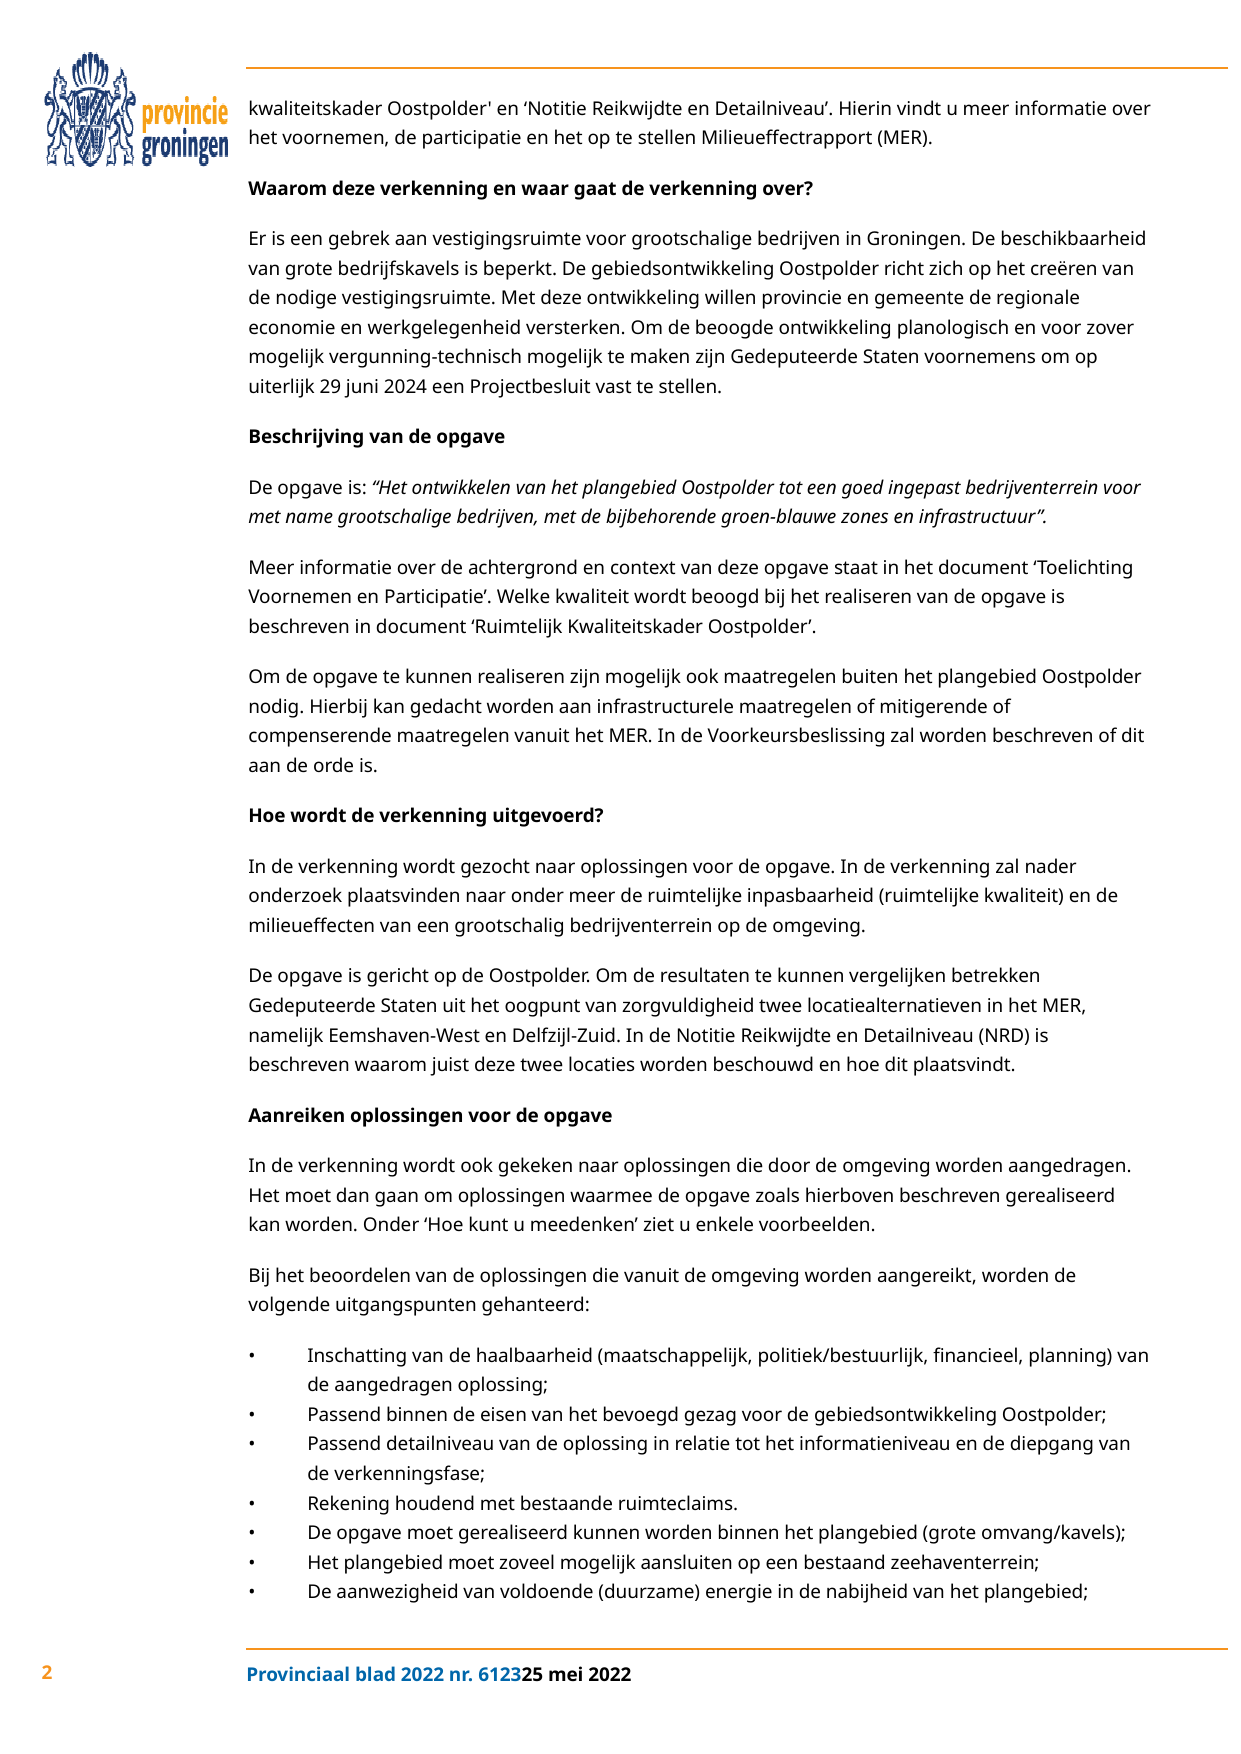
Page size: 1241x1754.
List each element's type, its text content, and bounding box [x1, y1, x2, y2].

list De aanwezigheid van voldoende (duurzame) energie in de nabijheid van het plangebied; [248, 1578, 1152, 1604]
text Waarom deze verkenning en waar gaat de verkenning over? [248, 175, 1152, 201]
text Meer informatie over de achtergrond en context van deze opgave staat in het document ‘Toelichting Voornemen en Participatie’. Welke kwaliteit wordt beoogd bij het realiseren van de opgave is beschreven in document ‘Ruimtelijk Kwaliteitskader Oostpolder’. [248, 554, 1152, 639]
text Beschrijving van de opgave [248, 423, 1152, 449]
text Bij het beoordelen van de oplossingen die vanuit de omgeving worden aangereikt, worden de volgende uitgangspunten gehanteerd: [248, 1262, 1152, 1317]
list De opgave moet gerealiseerd kunnen worden binnen het plangebied (grote omvang/kavels); [248, 1519, 1152, 1545]
text Aanreiken oplossingen voor de opgave [248, 1102, 1152, 1128]
picture [41, 47, 231, 172]
text In de verkenning wordt ook gekeken naar oplossingen die door de omgeving worden aangedragen. Het moet dan gaan om oplossingen waarmee de opgave zoals hierboven beschreven gerealiseerd kan worden. Onder ‘Hoe kunt u meedenken’ ziet u enkele voorbeelden. [248, 1152, 1152, 1237]
text kwaliteitskader Oostpolder' en ‘Notitie Reikwijdte en Detailniveau’. Hierin vindt u meer informatie over het voornemen, de participatie en het op te stellen Milieueffectrapport (MER). [248, 95, 1152, 150]
text De opgave is: “Het ontwikkelen van het plangebied Oostpolder tot een goed ingepast bedrijventerrein voor met name grootschalige bedrijven, met de bijbehorende groen-blauwe zones en infrastructuur”. [248, 474, 1152, 529]
text Hoe wordt de verkenning uitgevoerd? [248, 803, 1152, 828]
text Er is een gebrek aan vestigingsruimte voor grootschalige bedrijven in Groningen. De beschikbaarheid van grote bedrijfskavels is beperkt. De gebiedsontwikkeling Oostpolder richt zich op het creëren van de nodige vestigingsruimte. Met deze ontwikkeling willen provincie en gemeente de regionale economie en werkgelegenheid versterken. Om de beoogde ontwikkeling planologisch en voor zover mogelijk vergunning-technisch mogelijk te maken zijn Gedeputeerde Staten voornemens om op uiterlijk 29 juni 2024 een Projectbesluit vast te stellen. [248, 225, 1152, 399]
text De opgave is gericht op de Oostpolder. Om de resultaten te kunnen vergelijken betrekken Gedeputeerde Staten uit het oogpunt van zorgvuldigheid twee locatiealternatieven in het MER, namelijk Eemshaven-West en Delfzijl-Zuid. In de Notitie Reikwijdte en Detailniveau (NRD) is beschreven waarom juist deze twee locaties worden beschouwd en hoe dit plaatsvindt. [248, 963, 1152, 1077]
list Het plangebied moet zoveel mogelijk aansluiten op een bestaand zeehaventerrein; [248, 1549, 1152, 1575]
text Om de opgave te kunnen realiseren zijn mogelijk ook maatregelen buiten het plangebied Oostpolder nodig. Hierbij kan gedacht worden aan infrastructurele maatregelen of mitigerende of compenserende maatregelen vanuit het MER. In de Voorkeursbeslissing zal worden beschreven of dit aan de orde is. [248, 663, 1152, 778]
list Passend binnen de eisen van het bevoegd gezag voor de gebiedsontwikkeling Oostpolder; [248, 1401, 1152, 1427]
text In de verkenning wordt gezocht naar oplossingen voor de opgave. In de verkenning zal nader onderzoek plaatsvinden naar onder meer de ruimtelijke inpasbaarheid (ruimtelijke kwaliteit) en de milieueffecten van een grootschalig bedrijventerrein op de omgeving. [248, 853, 1152, 938]
list Rekening houdend met bestaande ruimteclaims. [248, 1490, 1152, 1516]
list Passend detailniveau van de oplossing in relatie tot het informatieniveau en de diepgang van de verkenningsfase; [248, 1431, 1152, 1486]
list Inschatting van de haalbaarheid (maatschappelijk, politiek/bestuurlijk, financieel, planning) van de aangedragen oplossing; [248, 1342, 1152, 1397]
